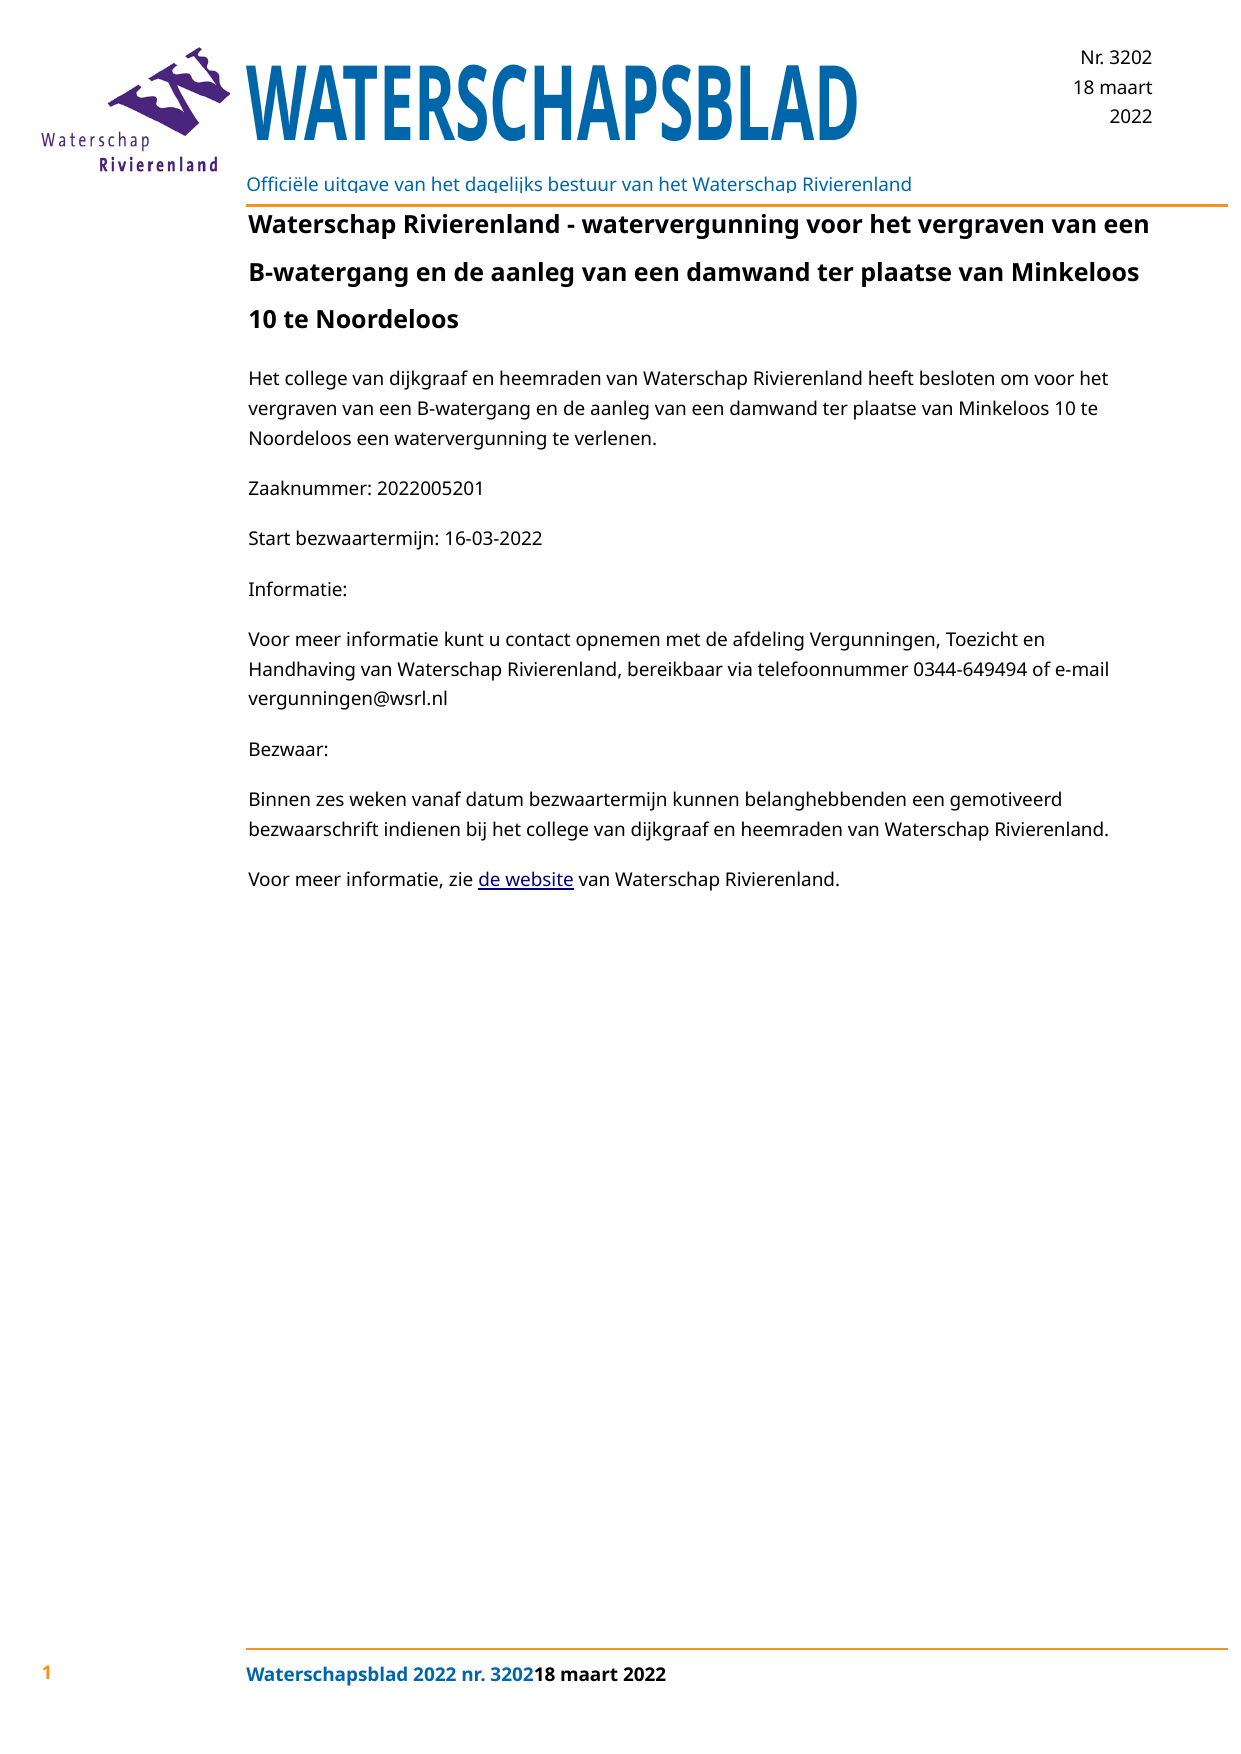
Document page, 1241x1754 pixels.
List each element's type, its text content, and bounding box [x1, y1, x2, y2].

text Voor meer informatie kunt u contact opnemen met de afdeling Vergunningen, Toezicht en Handhaving van Waterschap Rivierenland, bereikbaar via telefoonnummer 0344-649494 of e-mail vergunningen@wsrl.nl [248, 626, 1152, 711]
text Informatie: [248, 576, 1152, 602]
text Zaaknummer: 2022005201 [248, 475, 1152, 501]
text Het college van dijkgraaf en heemraden van Waterschap Rivierenland heeft besloten om voor het vergraven van een B-watergang en de aanleg van een damwand ter plaatse van Minkeloos 10 te Noordeloos een watervergunning te verlenen. [248, 366, 1152, 450]
text Start bezwaartermijn: 16-03-2022 [248, 526, 1152, 551]
picture [41, 47, 231, 172]
text Waterschap Rivierenland - watervergunning voor het vergraven van een B-watergang en de aanleg van een damwand ter plaatse van Minkeloos 10 te Noordeloos [248, 207, 1152, 336]
text Voor meer informatie, zie de website van Waterschap Rivierenland. [248, 866, 1152, 892]
text Binnen zes weken vanaf datum bezwaartermijn kunnen belanghebbenden een gemotiveerd bezwaarschrift indienen bij het college van dijkgraaf en heemraden van Waterschap Rivierenland. [248, 786, 1152, 842]
text Bezwaar: [248, 736, 1152, 762]
